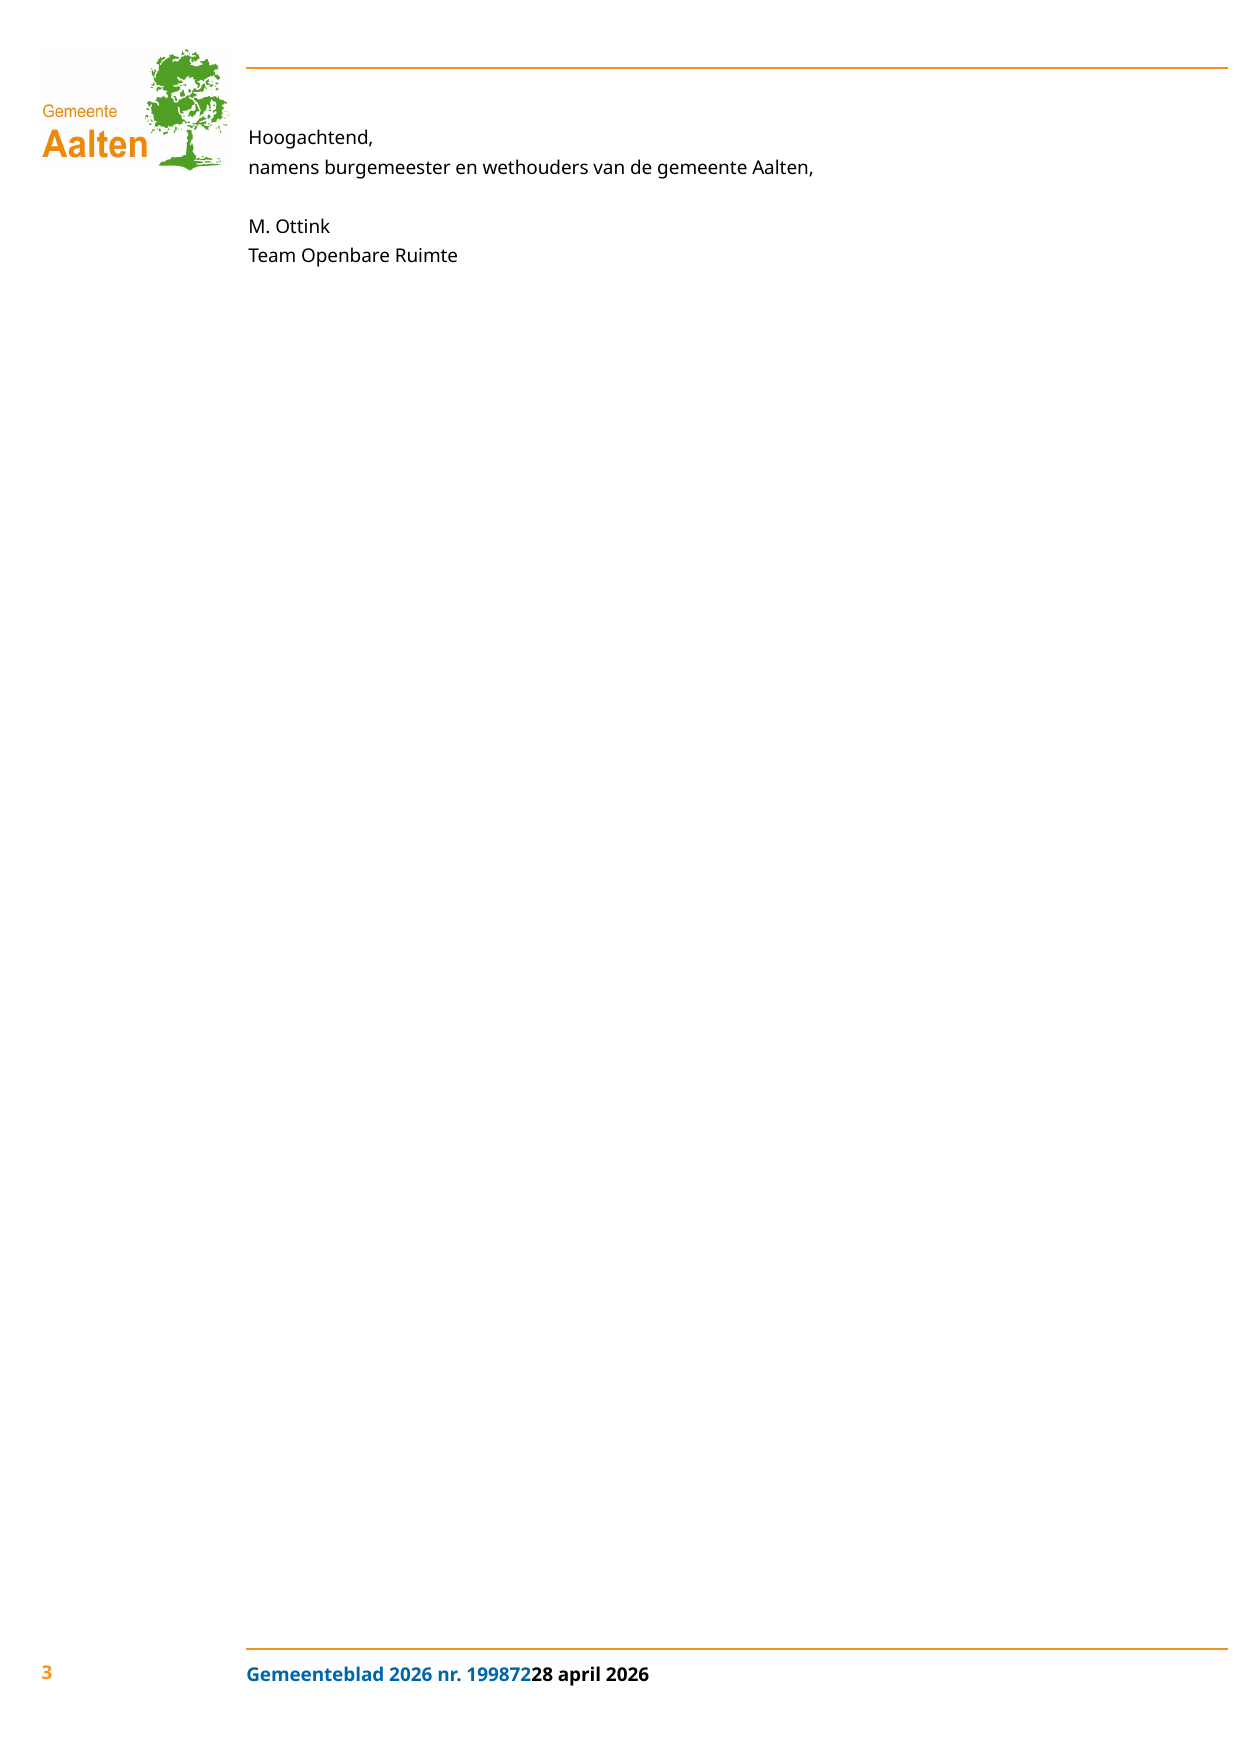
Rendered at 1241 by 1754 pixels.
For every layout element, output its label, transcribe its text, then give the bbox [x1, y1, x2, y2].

text M. Ottink [248, 213, 1152, 239]
text Team Openbare Ruimte [248, 243, 1152, 268]
text namens burgemeester en wethouders van de gemeente Aalten, [248, 154, 1152, 180]
picture [41, 47, 231, 172]
text Hoogachtend, [248, 124, 1152, 150]
